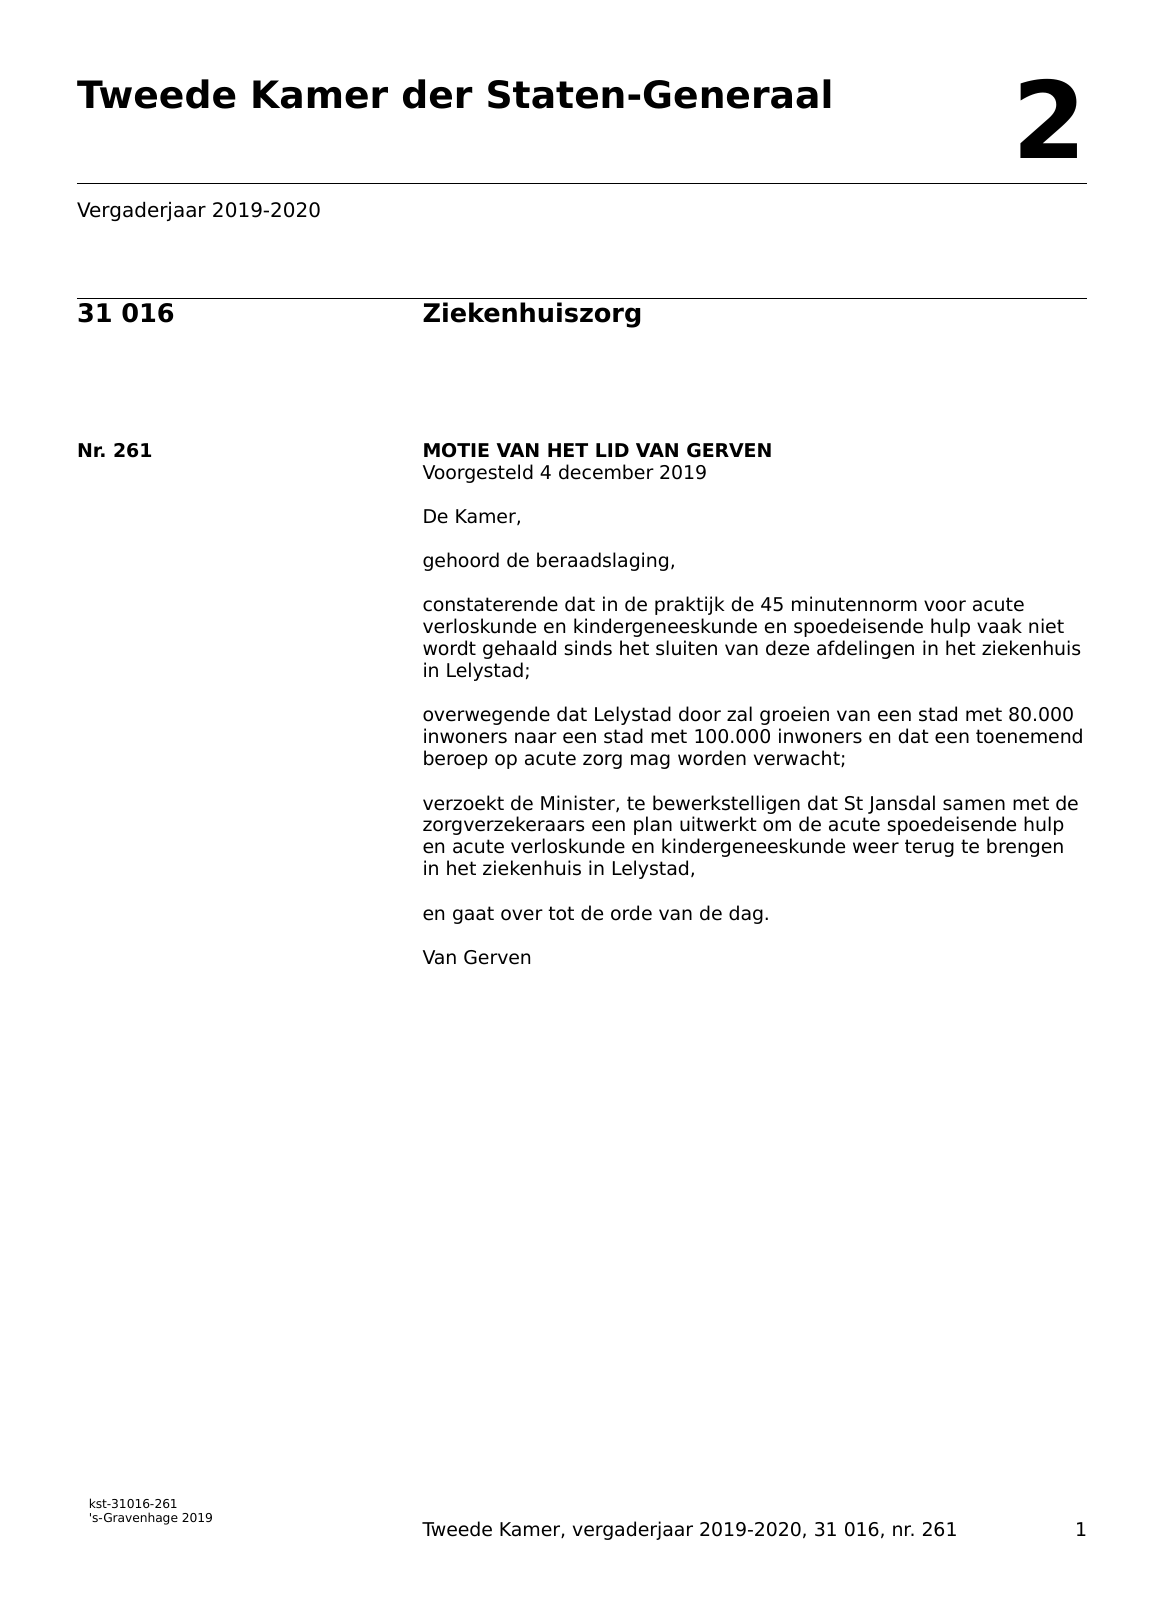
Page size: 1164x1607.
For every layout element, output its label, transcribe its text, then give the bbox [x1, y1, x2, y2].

text kst-31016-261 [88, 1497, 323, 1511]
text Voorgesteld 4 december 2019 [422, 462, 1087, 484]
text overwegende dat Lelystad door zal groeien van een stad met 80.000 inwoners naar een stad met 100.000 inwoners en dat een toenemend beroep op acute zorg mag worden verwacht; [422, 704, 1087, 770]
text en gaat over tot de orde van de dag. [422, 902, 1087, 924]
text De Kamer, [422, 506, 1087, 528]
table_cell Vergaderjaar 2019-2020 [77, 184, 1087, 298]
text Van Gerven [422, 947, 1087, 969]
text gehoord de beraadslaging, [422, 550, 1087, 572]
text constaterende dat in de praktijk de 45 minutennorm voor acute verloskunde en kindergeneeskunde en spoedeisende hulp vaak niet wordt gehaald sinds het sluiten van deze afdelingen in het ziekenhuis in Lelystad; [422, 594, 1087, 682]
text 's-Gravenhage 2019 [88, 1511, 323, 1525]
table_header 2 [886, 59, 1087, 183]
table_header Tweede Kamer der Staten-Generaal [77, 59, 886, 183]
subtitle 31 016 Ziekenhuiszorg [77, 299, 1087, 329]
subtitle Nr. 261 MOTIE VAN HET LID VAN GERVEN [77, 440, 1087, 462]
text verzoekt de Minister, te bewerkstelligen dat St Jansdal samen met de zorgverzekeraars een plan uitwerkt om de acute spoedeisende hulp en acute verloskunde en kindergeneeskunde weer terug te brengen in het ziekenhuis in Lelystad, [422, 792, 1087, 880]
